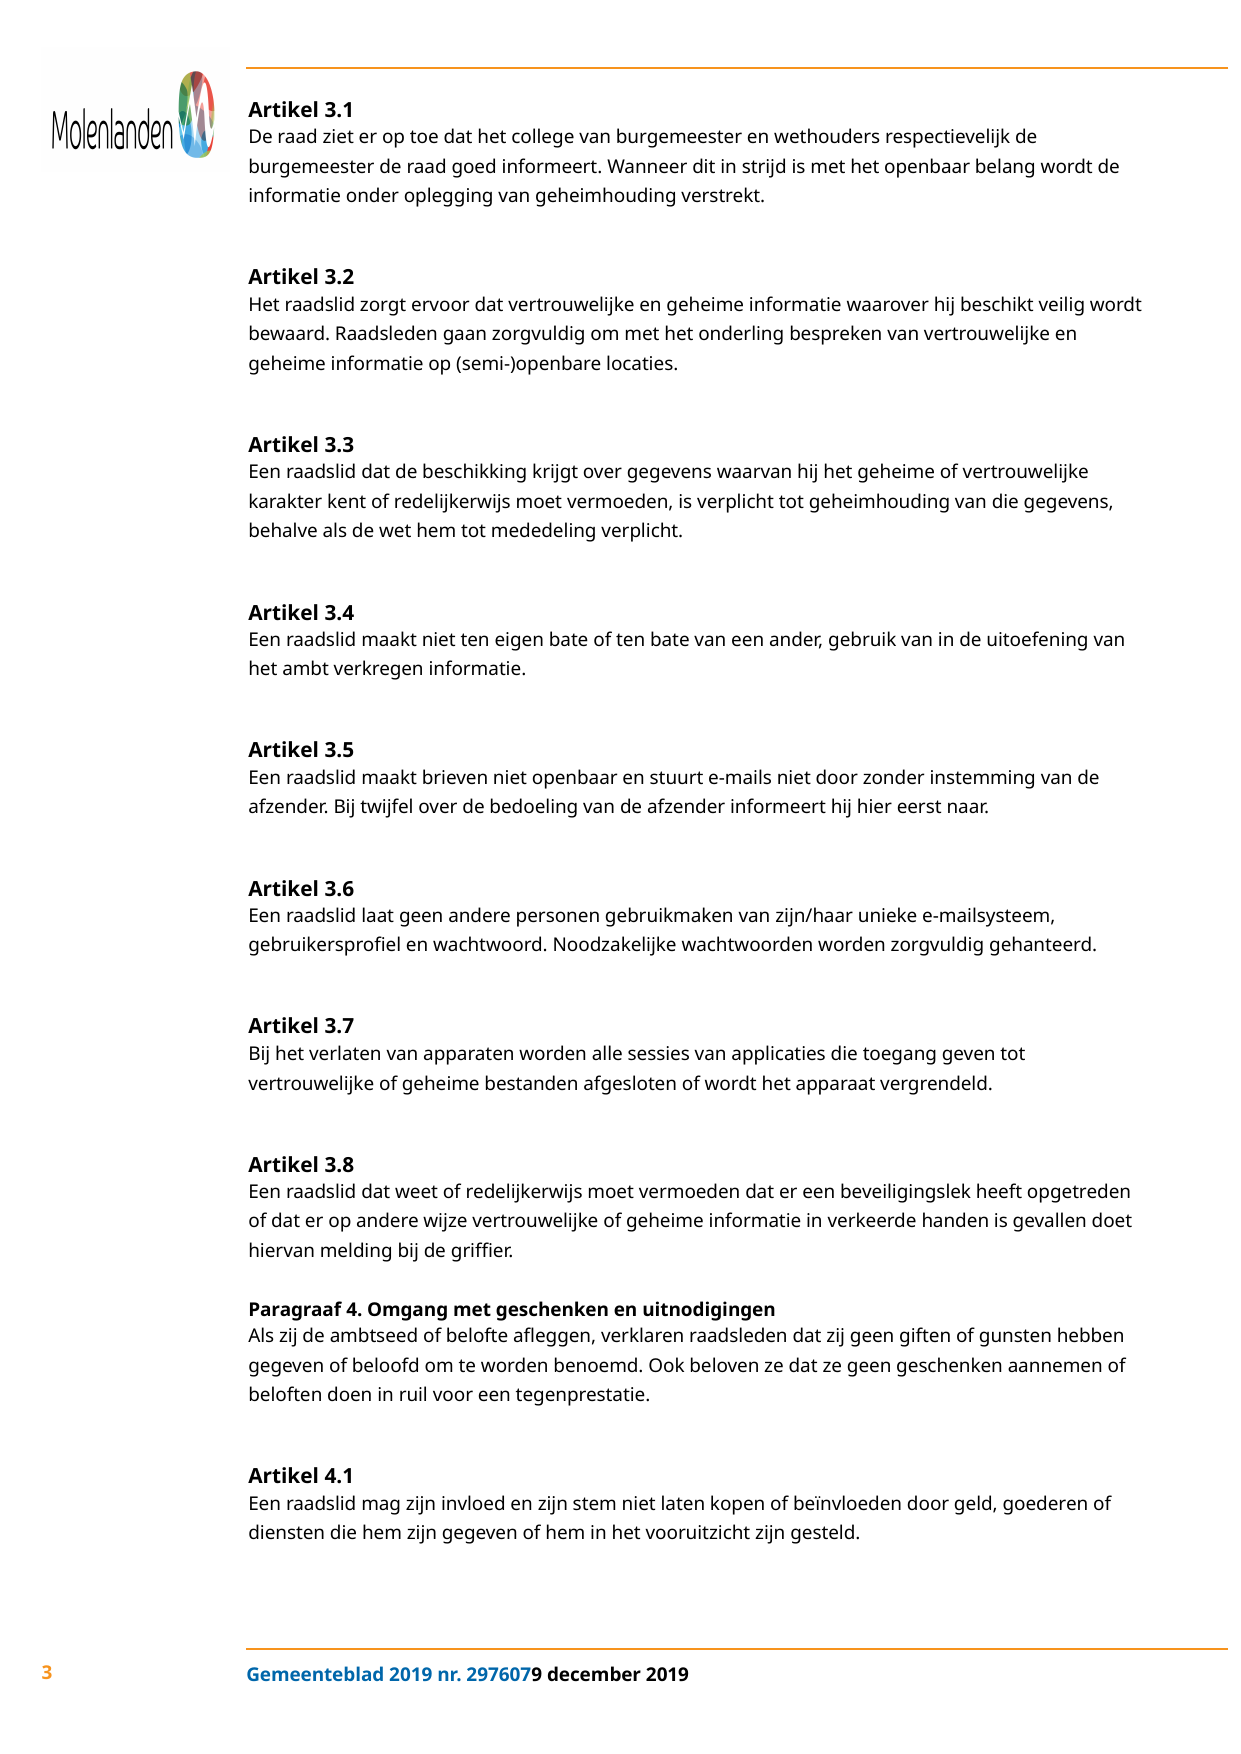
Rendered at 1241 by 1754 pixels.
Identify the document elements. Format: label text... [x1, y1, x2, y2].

text Artikel 3.2 [248, 262, 1152, 291]
text Een raadslid dat weet of redelijkerwijs moet vermoeden dat er een beveiligingslek heeft opgetreden of dat er op andere wijze vertrouwelijke of geheime informatie in verkeerde handen is gevallen doet hiervan melding bij de griffier. [248, 1178, 1152, 1263]
text Artikel 3.7 [248, 1012, 1152, 1040]
text Een raadslid maakt niet ten eigen bate of ten bate van een ander, gebruik van in de uitoefening van het ambt verkregen informatie. [248, 626, 1152, 681]
text Bij het verlaten van apparaten worden alle sessies van applicaties die toegang geven tot vertrouwelijke of geheime bestanden afgesloten of wordt het apparaat vergrendeld. [248, 1040, 1152, 1095]
text Artikel 3.4 [248, 598, 1152, 626]
text Een raadslid dat de beschikking krijgt over gegevens waarvan hij het geheime of vertrouwelijke karakter kent of redelijkerwijs moet vermoeden, is verplicht tot geheimhouding van die gegevens, behalve als de wet hem tot mededeling verplicht. [248, 458, 1152, 543]
text Een raadslid laat geen andere personen gebruikmaken van zijn/haar unieke e-mailsysteem, gebruikersprofiel en wachtwoord. Noodzakelijke wachtwoorden worden zorgvuldig gehanteerd. [248, 902, 1152, 957]
text Het raadslid zorgt ervoor dat vertrouwelijke en geheime informatie waarover hij beschikt veilig wordt bewaard. Raadsleden gaan zorgvuldig om met het onderling bespreken van vertrouwelijke en geheime informatie op (semi-)openbare locaties. [248, 291, 1152, 376]
text Een raadslid mag zijn invloed en zijn stem niet laten kopen of beïnvloeden door geld, goederen of diensten die hem zijn gegeven of hem in het vooruitzicht zijn gesteld. [248, 1490, 1152, 1545]
text Artikel 3.1 [248, 95, 1152, 123]
text De raad ziet er op toe dat het college van burgemeester en wethouders respectievelijk de burgemeester de raad goed informeert. Wanneer dit in strijd is met het openbaar belang wordt de informatie onder oplegging van geheimhouding verstrekt. [248, 123, 1152, 208]
text Artikel 3.3 [248, 430, 1152, 458]
text Een raadslid maakt brieven niet openbaar en stuurt e-mails niet door zonder instemming van de afzender. Bij twijfel over de bedoeling van de afzender informeert hij hier eerst naar. [248, 764, 1152, 819]
picture [41, 47, 231, 172]
text Artikel 4.1 [248, 1461, 1152, 1490]
text Artikel 3.8 [248, 1150, 1152, 1178]
text Artikel 3.5 [248, 736, 1152, 764]
text Paragraaf 4. Omgang met geschenken en uitnodigingen [248, 1296, 1152, 1322]
text Als zij de ambtseed of belofte afleggen, verklaren raadsleden dat zij geen giften of gunsten hebben gegeven of beloofd om te worden benoemd. Ook beloven ze dat ze geen geschenken aannemen of beloften doen in ruil voor een tegenprestatie. [248, 1322, 1152, 1407]
text Artikel 3.6 [248, 874, 1152, 902]
